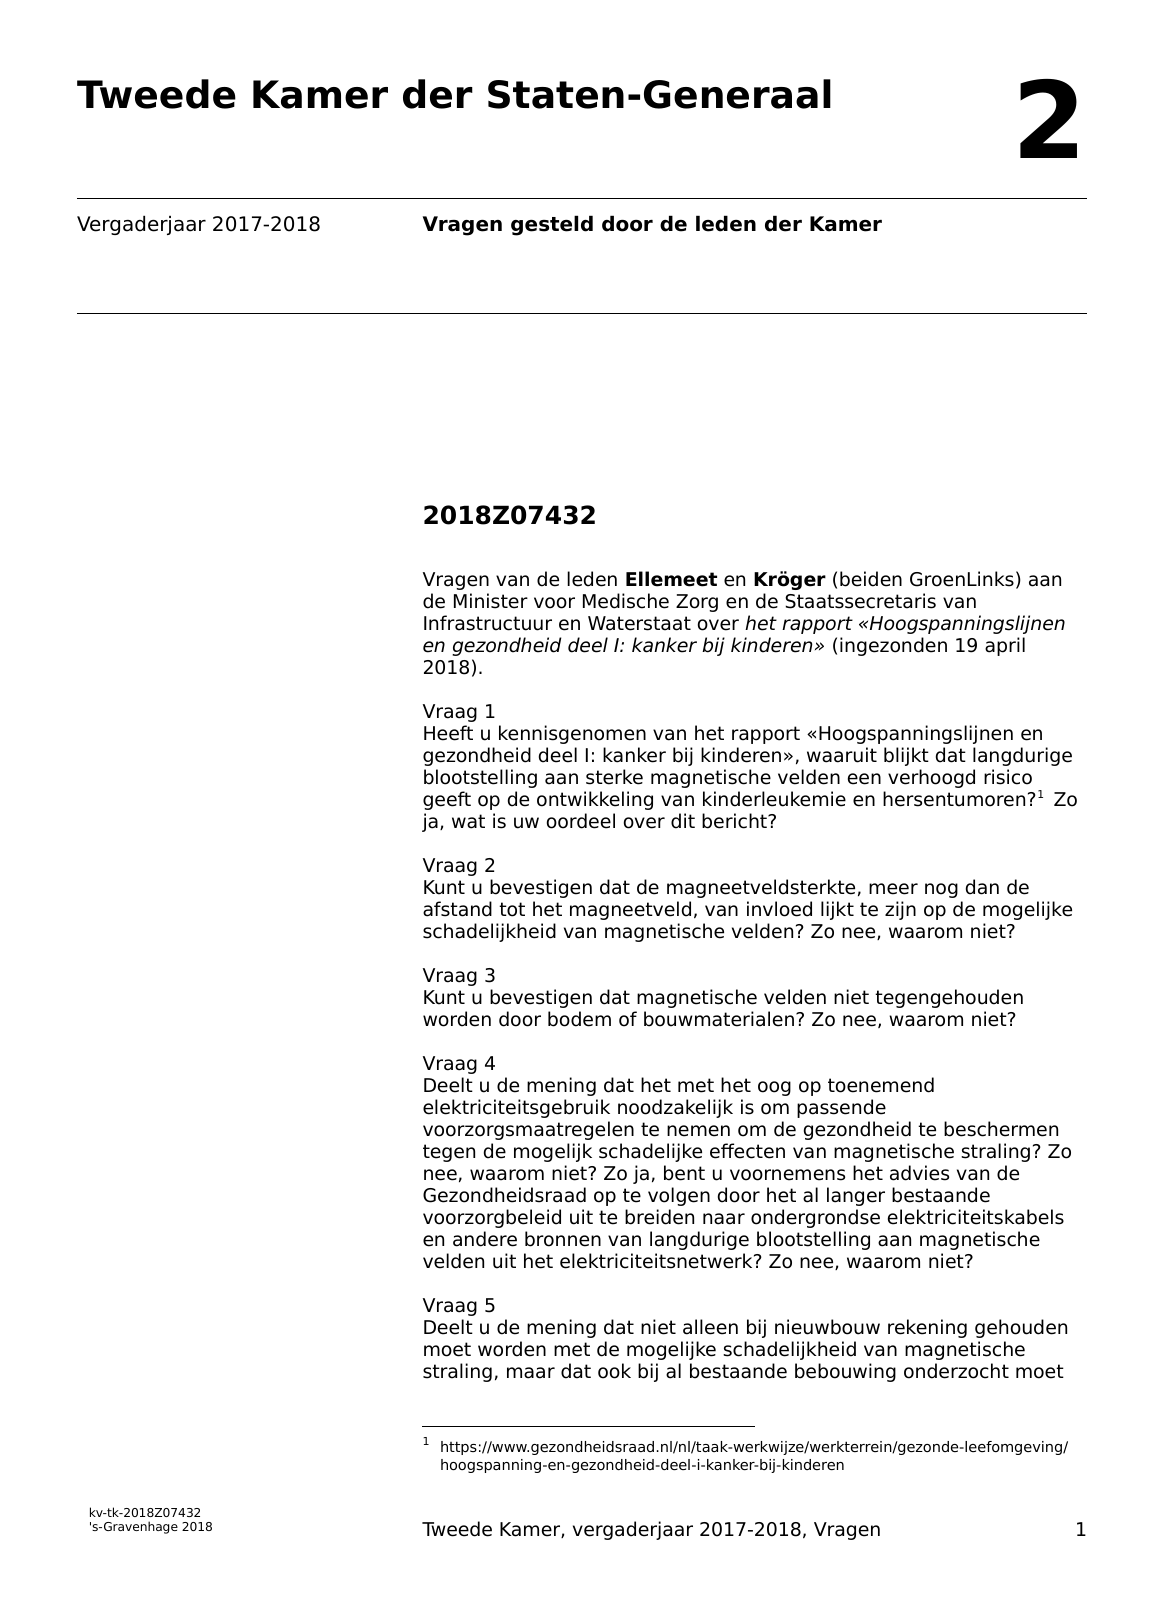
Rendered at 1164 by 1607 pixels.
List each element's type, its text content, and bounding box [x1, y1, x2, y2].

text 's-Gravenhage 2018 [88, 1520, 323, 1534]
text Kunt u bevestigen dat de magneetveldsterkte, meer nog dan de afstand tot het magneetveld, van invloed lijkt te zijn op de mogelijke schadelijkheid van magnetische velden? Zo nee, waarom niet? [422, 877, 1087, 943]
text Heeft u kennisgenomen van het rapport «Hoogspanningslijnen en gezondheid deel I: kanker bij kinderen», waaruit blijkt dat langdurige blootstelling aan sterke magnetische velden een verhoogd risico geeft op de ontwikkeling van kinderleukemie en hersentumoren? Zo ja, wat is uw oordeel over dit bericht? [422, 723, 1087, 833]
table_header Tweede Kamer der Staten-Generaal [77, 59, 886, 198]
text Vraag 3 [422, 965, 1087, 987]
text Deelt u de mening dat het met het oog op toenemend elektriciteitsgebruik noodzakelijk is om passende voorzorgsmaatregelen te nemen om de gezondheid te beschermen tegen de mogelijk schadelijke effecten van magnetische straling? Zo nee, waarom niet? Zo ja, bent u voornemens het advies van de Gezondheidsraad op te volgen door het al langer bestaande voorzorgbeleid uit te breiden naar ondergrondse elektriciteitskabels en andere bronnen van langdurige blootstelling aan magnetische velden uit het elektriciteitsnetwerk? Zo nee, waarom niet? [422, 1075, 1087, 1273]
text Kunt u bevestigen dat magnetische velden niet tegengehouden worden door bodem of bouwmaterialen? Zo nee, waarom niet? [422, 987, 1087, 1031]
table_header 2 [886, 59, 1087, 198]
text 2018Z07432 [422, 501, 1087, 531]
text https://www.gezondheidsraad.nl/nl/taak-werkwijze/werkterrein/gezonde-leefomgeving/hoogspanning-en-gezondheid-deel-i-kanker-bij-kinderen [422, 1435, 1087, 1474]
table_cell Vragen gesteld door de leden der Kamer [422, 199, 1087, 313]
text Vraag 1 [422, 701, 1087, 723]
text Vraag 5 [422, 1295, 1087, 1317]
text Deelt u de mening dat niet alleen bij nieuwbouw rekening gehouden moet worden met de mogelijke schadelijkheid van magnetische straling, maar dat ook bij al bestaande bebouwing onderzocht moet [422, 1317, 1087, 1383]
text kv-tk-2018Z07432 [88, 1506, 323, 1520]
text Vraag 2 [422, 855, 1087, 877]
text Vraag 4 [422, 1053, 1087, 1075]
text Vragen van de leden Ellemeet en Kröger (beiden GroenLinks) aan de Minister voor Medische Zorg en de Staatssecretaris van Infrastructuur en Waterstaat over het rapport «Hoogspanningslijnen en gezondheid deel I: kanker bij kinderen» (ingezonden 19 april 2018). [422, 569, 1087, 679]
table_cell Vergaderjaar 2017-2018 [77, 199, 422, 313]
